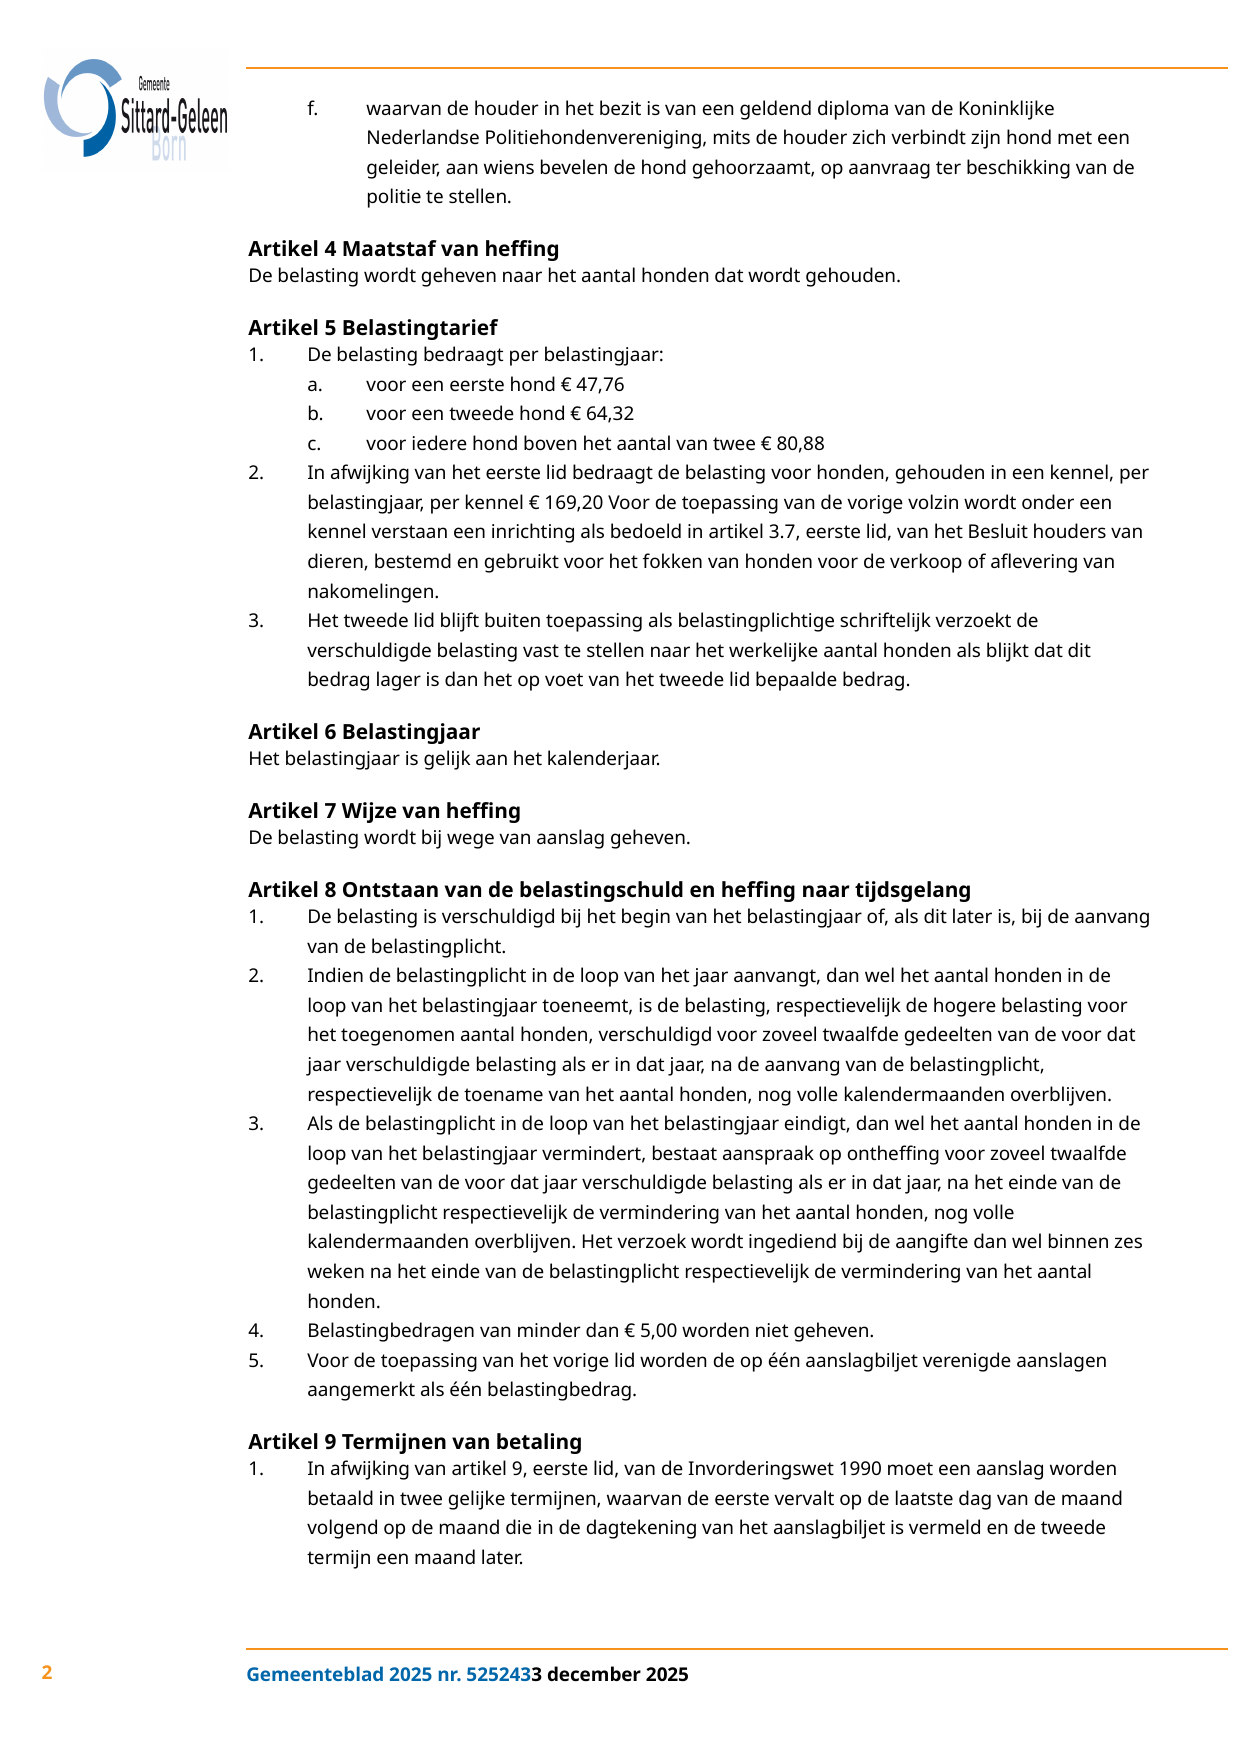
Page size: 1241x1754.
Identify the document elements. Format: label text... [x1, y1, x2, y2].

list Voor de toepassing van het vorige lid worden de op één aanslagbiljet verenigde aanslagen aangemerkt als één belastingbedrag. [248, 1347, 1152, 1402]
text Artikel 5 Belastingtarief [248, 313, 1152, 341]
list voor een tweede hond € 64,32 [307, 400, 1152, 426]
text Het belastingjaar is gelijk aan het kalenderjaar. [248, 746, 1152, 771]
text De belasting wordt geheven naar het aantal honden dat wordt gehouden. [248, 262, 1152, 288]
list In afwijking van artikel 9, eerste lid, van de Invorderingswet 1990 moet een aanslag worden betaald in twee gelijke termijnen, waarvan de eerste vervalt op de laatste dag van de maand volgend op de maand die in de dagtekening van het aanslagbiljet is vermeld en de tweede termijn een maand later. [248, 1455, 1152, 1570]
list voor iedere hond boven het aantal van twee € 80,88 [307, 430, 1152, 456]
text Artikel 6 Belastingjaar [248, 717, 1152, 746]
list Indien de belastingplicht in de loop van het jaar aanvangt, dan wel het aantal honden in de loop van het belastingjaar toeneemt, is de belasting, respectievelijk de hogere belasting voor het toegenomen aantal honden, verschuldigd voor zoveel twaalfde gedeelten van de voor dat jaar verschuldigde belasting als er in dat jaar, na de aanvang van de belastingplicht, respectievelijk de toename van het aantal honden, nog volle kalendermaanden overblijven. [248, 962, 1152, 1106]
text De belasting wordt bij wege van aanslag geheven. [248, 824, 1152, 850]
list waarvan de houder in het bezit is van een geldend diploma van de Koninklijke Nederlandse Politiehondenvereniging, mits de houder zich verbindt zijn hond met een geleider, aan wiens bevelen de hond gehoorzaamt, op aanvraag ter beschikking van de politie te stellen. [307, 95, 1152, 209]
text Artikel 7 Wijze van heffing [248, 796, 1152, 824]
text Artikel 9 Termijnen van betaling [248, 1427, 1152, 1455]
list Als de belastingplicht in de loop van het belastingjaar eindigt, dan wel het aantal honden in de loop van het belastingjaar vermindert, bestaat aanspraak op ontheffing voor zoveel twaalfde gedeelten van de voor dat jaar verschuldigde belasting als er in dat jaar, na het einde van de belastingplicht respectievelijk de vermindering van het aantal honden, nog volle kalendermaanden overblijven. Het verzoek wordt ingediend bij de aangifte dan wel binnen zes weken na het einde van de belastingplicht respectievelijk de vermindering van het aantal honden. [248, 1110, 1152, 1313]
list Belastingbedragen van minder dan € 5,00 worden niet geheven. [248, 1317, 1152, 1343]
text Artikel 4 Maatstaf van heffing [248, 234, 1152, 262]
list In afwijking van het eerste lid bedraagt de belasting voor honden, gehouden in een kennel, per belastingjaar, per kennel € 169,20 Voor de toepassing van de vorige volzin wordt onder een kennel verstaan een inrichting als bedoeld in artikel 3.7, eerste lid, van het Besluit houders van dieren, bestemd en gebruikt voor het fokken van honden voor de verkoop of aflevering van nakomelingen. [248, 459, 1152, 604]
list De belasting bedraagt per belastingjaar: [248, 341, 1152, 367]
list voor een eerste hond € 47,76 [307, 371, 1152, 397]
list Het tweede lid blijft buiten toepassing als belastingplichtige schriftelijk verzoekt de verschuldigde belasting vast te stellen naar het werkelijke aantal honden als blijkt dat dit bedrag lager is dan het op voet van het tweede lid bepaalde bedrag. [248, 607, 1152, 692]
picture [41, 47, 231, 172]
list De belasting is verschuldigd bij het begin van het belastingjaar of, als dit later is, bij de aanvang van de belastingplicht. [248, 903, 1152, 958]
text Artikel 8 Ontstaan van de belastingschuld en heffing naar tijdsgelang [248, 875, 1152, 903]
